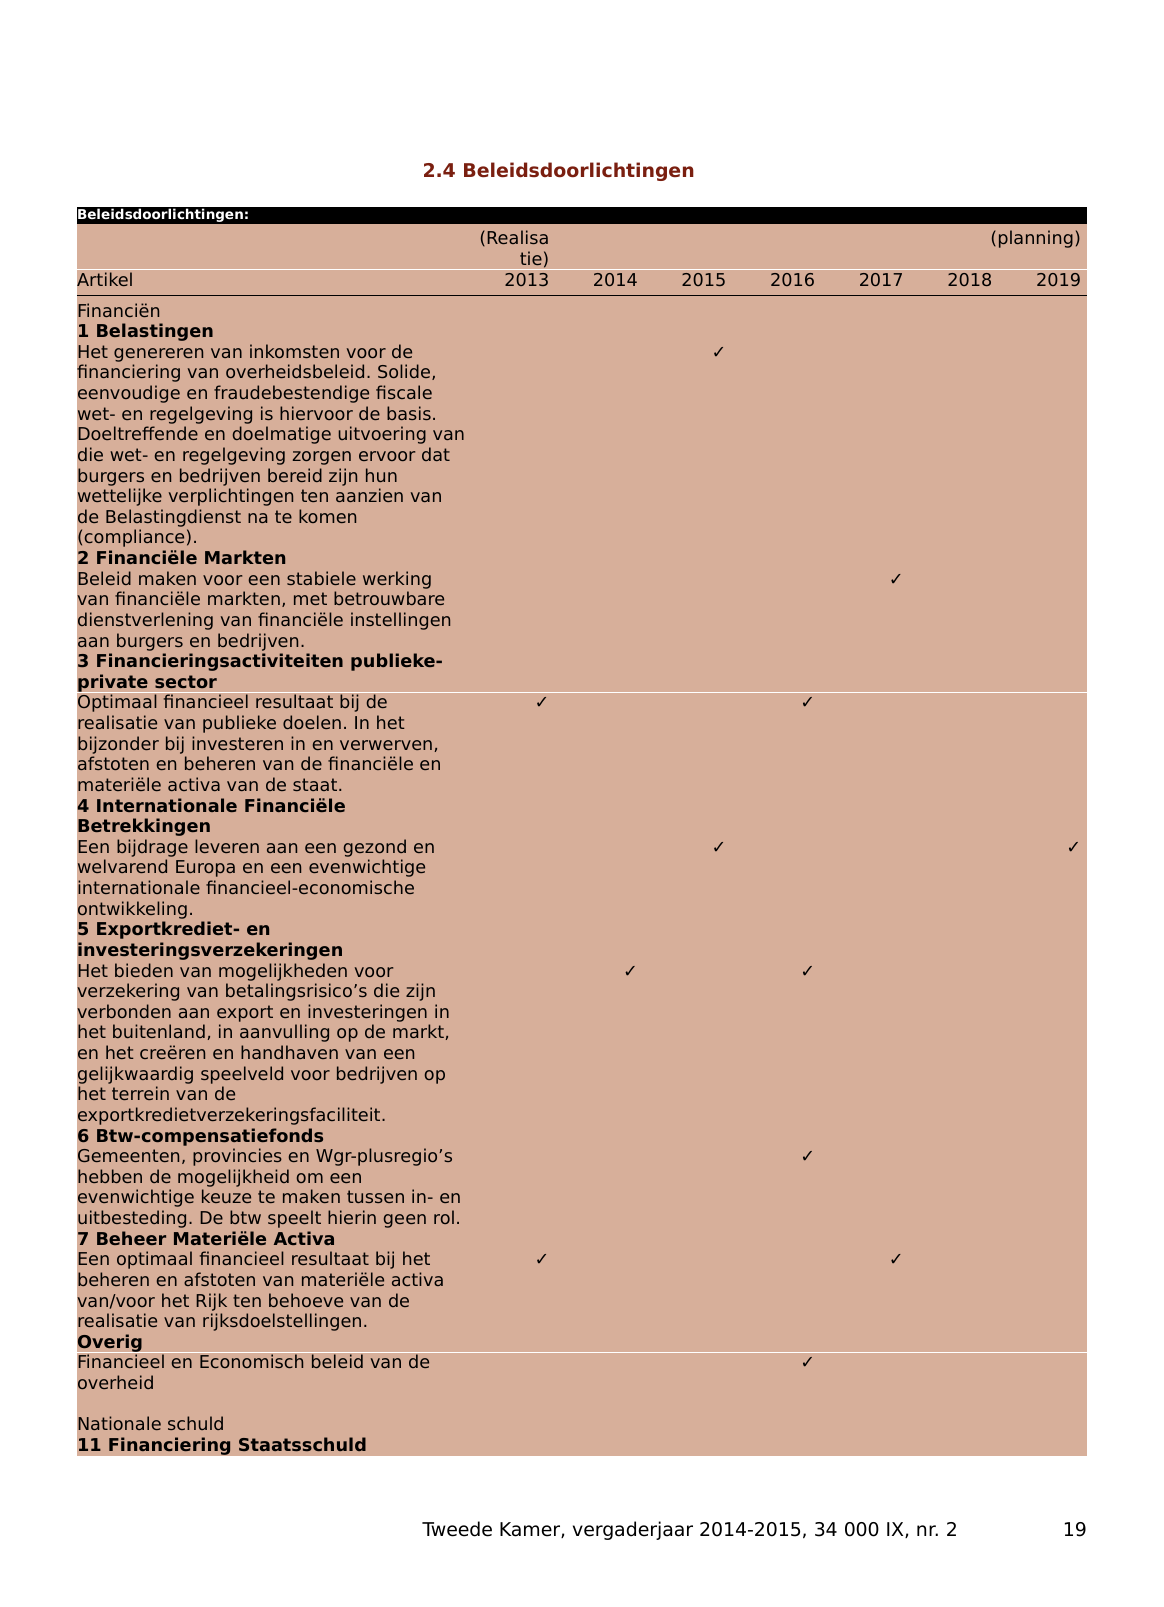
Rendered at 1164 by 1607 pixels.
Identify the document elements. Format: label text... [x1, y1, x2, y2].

table_cell [466, 342, 555, 548]
table_cell [732, 548, 821, 569]
table_cell [821, 321, 909, 342]
table_cell [644, 1126, 732, 1146]
subtitle 2.4 Beleidsdoorlichtingen [422, 160, 1087, 182]
table_cell [644, 1414, 732, 1435]
table_cell 11 Financiering Staatsschuld [77, 1435, 466, 1456]
table_cell [821, 1126, 909, 1146]
table_cell [909, 1126, 998, 1146]
table_cell 2013 [466, 270, 555, 295]
table_cell [732, 1394, 821, 1414]
table_cell [821, 919, 909, 961]
table_cell [555, 1249, 644, 1332]
table_cell 4 Internationale Financiële Betrekkingen [77, 796, 466, 837]
table_cell [821, 342, 909, 548]
table_cell [644, 548, 732, 569]
table_cell [466, 1146, 555, 1229]
table_cell (planning) [555, 224, 1087, 269]
table_cell [732, 1229, 821, 1249]
table_cell [821, 693, 909, 796]
table_cell [644, 693, 732, 796]
table_cell [998, 1353, 1087, 1394]
table_cell [555, 1414, 644, 1435]
table_cell [555, 1435, 644, 1456]
table_cell [909, 569, 998, 651]
table_cell [644, 1146, 732, 1229]
table_cell [466, 919, 555, 961]
table_cell [998, 1332, 1087, 1352]
table_cell [555, 342, 644, 548]
table_cell [909, 651, 998, 692]
table_cell Overig [77, 1332, 466, 1352]
table_cell [909, 693, 998, 796]
table_cell [909, 796, 998, 837]
table_cell [555, 296, 644, 321]
table_cell [644, 1229, 732, 1249]
table_cell Artikel [77, 270, 466, 295]
table_cell [909, 919, 998, 961]
table_cell [909, 1353, 998, 1394]
table_cell 5 Exportkrediet- en investeringsverzekeringen [77, 919, 466, 961]
table_cell [732, 1249, 821, 1332]
table_cell [998, 1414, 1087, 1435]
table_cell ✓ [732, 1146, 821, 1229]
table_cell [821, 296, 909, 321]
table_cell Beleid maken voor een stabiele werking van financiële markten, met betrouwbare dienstverlening van financiële instellingen aan burgers en bedrijven. [77, 569, 466, 651]
table_cell [644, 919, 732, 961]
table_cell ✓ [466, 1249, 555, 1332]
table_cell [909, 1414, 998, 1435]
table_cell 6 Btw-compensatiefonds [77, 1126, 466, 1146]
table_cell [466, 569, 555, 651]
table_cell [644, 1249, 732, 1332]
table_cell Gemeenten, provincies en Wgr-plusregio’s hebben de mogelijkheid om een evenwichtige keuze te maken tussen in- en uitbesteding. De btw speelt hierin geen rol. [77, 1146, 466, 1229]
table_cell 3 Financieringsactiviteiten publieke-private sector [77, 651, 466, 692]
table_cell [909, 1435, 998, 1456]
table_cell Nationale schuld [77, 1414, 466, 1435]
table_cell [821, 651, 909, 692]
table_cell [555, 321, 644, 342]
table_cell [555, 693, 644, 796]
table_cell [466, 1394, 555, 1414]
table_cell (Realisatie) [466, 224, 555, 269]
table_cell [909, 961, 998, 1126]
table_cell Een bijdrage leveren aan een gezond en welvarend Europa en een evenwichtige internationale financieel-economische ontwikkeling. [77, 837, 466, 919]
table_cell [555, 1332, 644, 1352]
table_cell [998, 919, 1087, 961]
table_cell 2019 [998, 270, 1087, 295]
table_cell [821, 1414, 909, 1435]
table_cell [998, 342, 1087, 548]
table_cell [644, 961, 732, 1126]
table_cell [732, 1435, 821, 1456]
table_cell [998, 1126, 1087, 1146]
table_cell [77, 1394, 466, 1414]
table_cell [555, 569, 644, 651]
table_cell [644, 1394, 732, 1414]
table_cell [555, 919, 644, 961]
table_cell [555, 548, 644, 569]
table_cell ✓ [732, 961, 821, 1126]
table_cell [998, 693, 1087, 796]
table_cell [466, 1435, 555, 1456]
table_cell [732, 837, 821, 919]
table_cell [555, 1353, 644, 1394]
table_cell [466, 1414, 555, 1435]
table_cell [998, 651, 1087, 692]
table_cell [466, 296, 555, 321]
table_cell ✓ [644, 837, 732, 919]
table_cell [732, 1126, 821, 1146]
table_cell [998, 796, 1087, 837]
table_header Beleidsdoorlichtingen: [77, 207, 1087, 223]
table_cell ✓ [998, 837, 1087, 919]
table_cell [909, 321, 998, 342]
table_cell 2018 [909, 270, 998, 295]
table_cell [644, 1435, 732, 1456]
table_cell [732, 321, 821, 342]
table_cell [644, 569, 732, 651]
table_cell [644, 1353, 732, 1394]
table_cell [998, 1249, 1087, 1332]
table_cell [821, 796, 909, 837]
table_cell [821, 548, 909, 569]
table_cell [466, 1126, 555, 1146]
table_cell [466, 1332, 555, 1352]
table_cell [909, 296, 998, 321]
table_cell Een optimaal financieel resultaat bij het beheren en afstoten van materiële activa van/voor het Rijk ten behoeve van de realisatie van rijksdoelstellingen. [77, 1249, 466, 1332]
table_cell [644, 1332, 732, 1352]
table_cell ✓ [732, 693, 821, 796]
table_cell [466, 796, 555, 837]
table_cell [466, 651, 555, 692]
table_cell [821, 1146, 909, 1229]
table_cell [998, 1394, 1087, 1414]
table_cell 1 Belastingen [77, 321, 466, 342]
table_cell [909, 837, 998, 919]
table_cell [909, 1249, 998, 1332]
table_cell Het genereren van inkomsten voor de financiering van overheidsbeleid. Solide, eenvoudige en fraudebestendige fiscale wet- en regelgeving is hiervoor de basis. Doeltreffende en doelmatige uitvoering van die wet- en regelgeving zorgen ervoor dat burgers en bedrijven bereid zijn hun wettelijke verplichtingen ten aanzien van de Belastingdienst na te komen (compliance). [77, 342, 466, 548]
table_cell [466, 321, 555, 342]
table_cell Het bieden van mogelijkheden voor verzekering van betalingsrisico’s die zijn verbonden aan export en investeringen in het buitenland, in aanvulling op de markt, en het creëren en handhaven van een gelijkwaardig speelveld voor bedrijven op het terrein van de exportkredietverzekeringsfaciliteit. [77, 961, 466, 1126]
table_cell [998, 321, 1087, 342]
table_cell ✓ [466, 693, 555, 796]
table_cell [821, 1394, 909, 1414]
table_cell [555, 1146, 644, 1229]
table_cell [909, 1394, 998, 1414]
table_cell [998, 1435, 1087, 1456]
table_cell [732, 569, 821, 651]
table_cell [821, 1353, 909, 1394]
table_cell ✓ [732, 1353, 821, 1394]
table_cell [821, 837, 909, 919]
table_cell [466, 837, 555, 919]
table_cell [644, 651, 732, 692]
table_cell [732, 651, 821, 692]
table_cell [732, 1332, 821, 1352]
table_cell [466, 548, 555, 569]
table_cell ✓ [821, 1249, 909, 1332]
table_cell [466, 961, 555, 1126]
table_cell [732, 1414, 821, 1435]
table_cell Financieel en Economisch beleid van de overheid [77, 1353, 466, 1394]
table_cell 2015 [644, 270, 732, 295]
table_cell [555, 837, 644, 919]
table_cell [821, 961, 909, 1126]
table_cell [732, 342, 821, 548]
table_cell [644, 321, 732, 342]
table_cell Financiën [77, 296, 466, 321]
table_cell [555, 1229, 644, 1249]
table_cell ✓ [821, 569, 909, 651]
table_cell [644, 796, 732, 837]
table_cell [555, 796, 644, 837]
table_cell [732, 296, 821, 321]
table_cell [821, 1229, 909, 1249]
table_cell 2017 [821, 270, 909, 295]
table_cell ✓ [644, 342, 732, 548]
table_cell [732, 919, 821, 961]
table_cell [909, 1332, 998, 1352]
table_cell [998, 1146, 1087, 1229]
table_cell [998, 296, 1087, 321]
table_cell [909, 1229, 998, 1249]
table_cell [555, 1394, 644, 1414]
table_cell [998, 1229, 1087, 1249]
table_cell [555, 651, 644, 692]
table_cell 7 Beheer Materiële Activa [77, 1229, 466, 1249]
table_cell [998, 961, 1087, 1126]
table_cell [909, 548, 998, 569]
table_cell 2016 [732, 270, 821, 295]
table_cell [909, 1146, 998, 1229]
table_cell [909, 342, 998, 548]
table_cell [466, 1229, 555, 1249]
table_cell 2014 [555, 270, 644, 295]
table_cell [77, 224, 466, 269]
table_cell [998, 548, 1087, 569]
table_cell Optimaal financieel resultaat bij de realisatie van publieke doelen. In het bijzonder bij investeren in en verwerven, afstoten en beheren van de financiële en materiële activa van de staat. [77, 693, 466, 796]
table_cell [644, 296, 732, 321]
table_cell [821, 1435, 909, 1456]
table_cell 2 Financiële Markten [77, 548, 466, 569]
table_cell [732, 796, 821, 837]
table_cell [466, 1353, 555, 1394]
table_cell [821, 1332, 909, 1352]
table_cell [998, 569, 1087, 651]
table_cell [555, 1126, 644, 1146]
table_cell ✓ [555, 961, 644, 1126]
